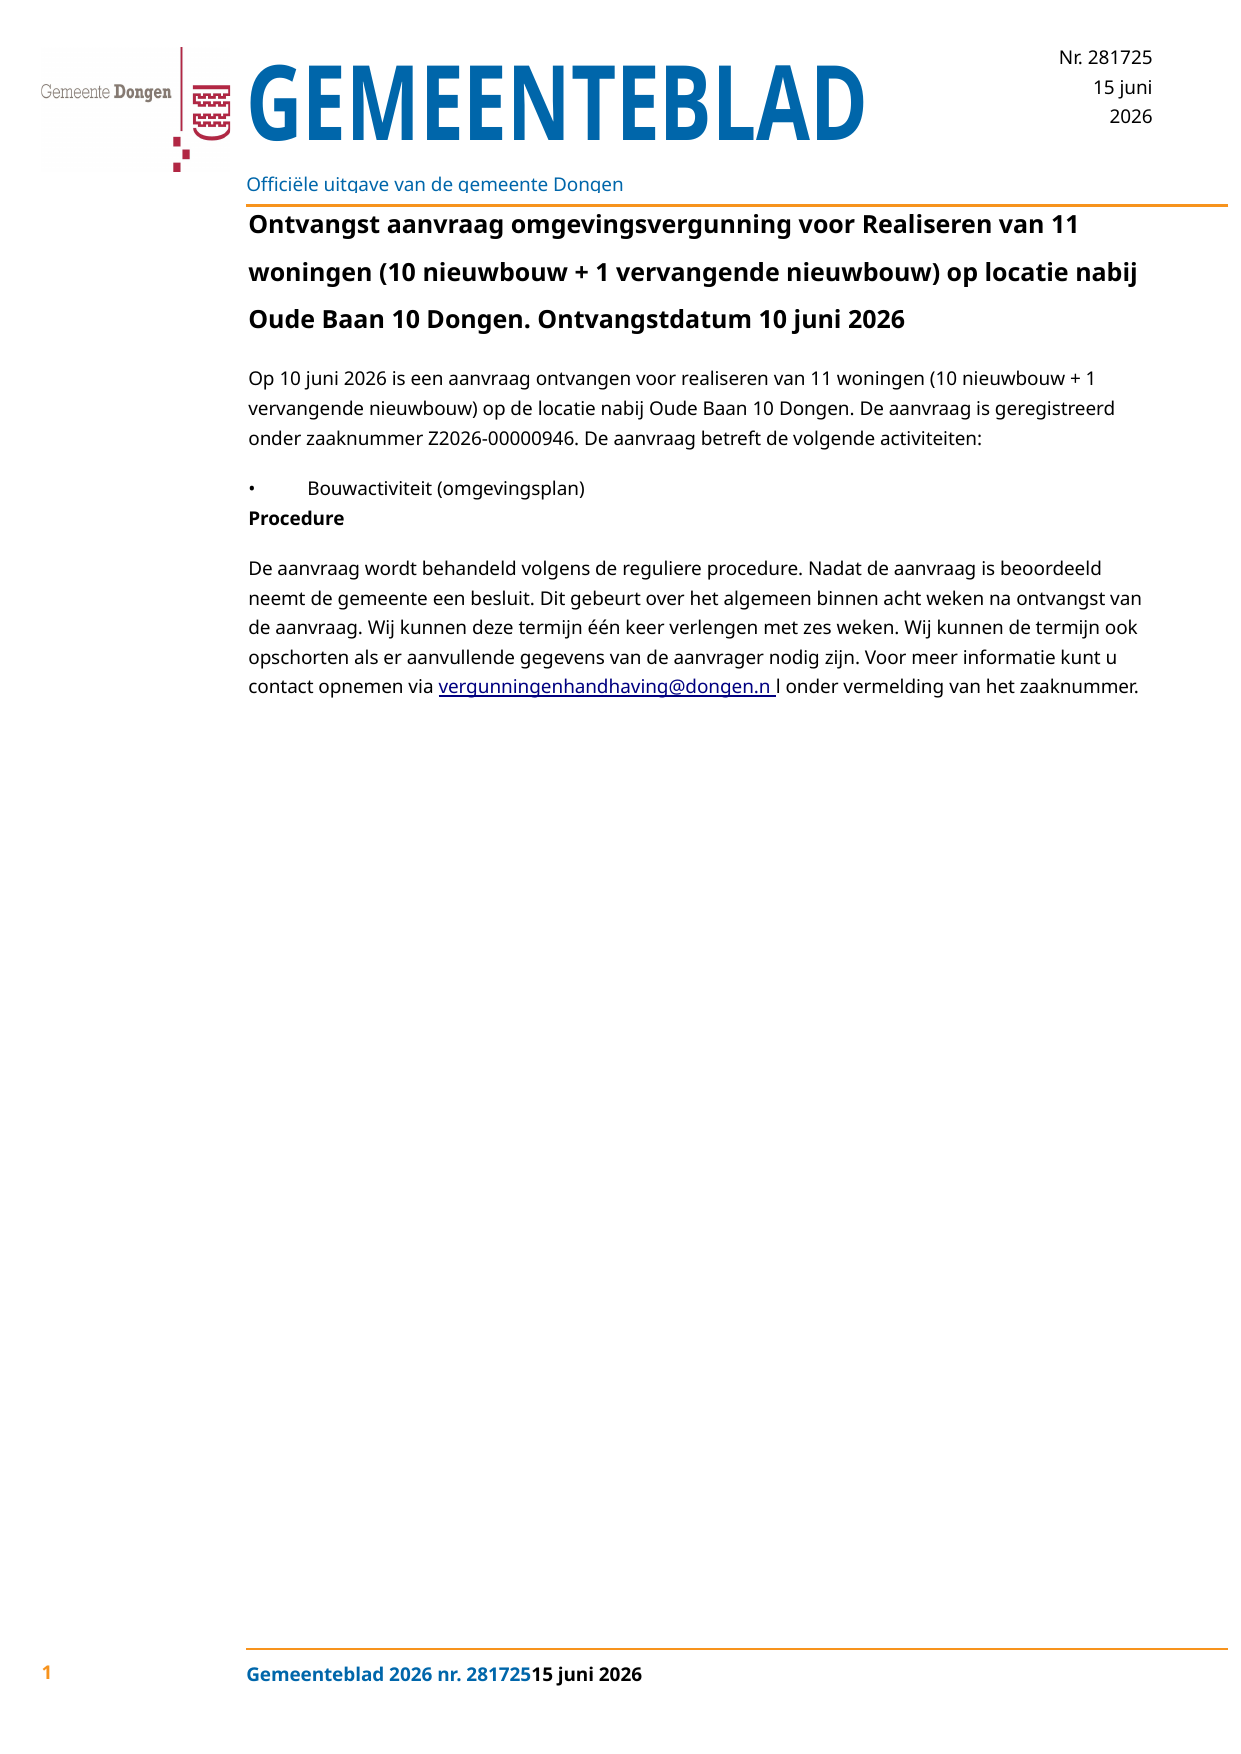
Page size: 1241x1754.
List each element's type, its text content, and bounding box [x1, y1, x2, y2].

text Procedure [248, 505, 1152, 530]
text Op 10 juni 2026 is een aanvraag ontvangen voor realiseren van 11 woningen (10 nieuwbouw + 1 vervangende nieuwbouw) op de locatie nabij Oude Baan 10 Dongen. De aanvraag is geregistreerd onder zaaknummer Z2026-00000946. De aanvraag betreft de volgende activiteiten: [248, 366, 1152, 450]
text Ontvangst aanvraag omgevingsvergunning voor Realiseren van 11 woningen (10 nieuwbouw + 1 vervangende nieuwbouw) op locatie nabij Oude Baan 10 Dongen. Ontvangstdatum 10 juni 2026 [248, 207, 1152, 336]
list Bouwactiviteit (omgevingsplan) [248, 475, 1152, 501]
text De aanvraag wordt behandeld volgens de reguliere procedure. Nadat de aanvraag is beoordeeld neemt de gemeente een besluit. Dit gebeurt over het algemeen binnen acht weken na ontvangst van de aanvraag. Wij kunnen deze termijn één keer verlengen met zes weken. Wij kunnen de termijn ook opschorten als er aanvullende gegevens van de aanvrager nodig zijn. Voor meer informatie kunt u contact opnemen via vergunningenhandhaving@dongen.n l onder vermelding van het zaaknummer. [248, 555, 1152, 699]
picture [41, 47, 231, 172]
